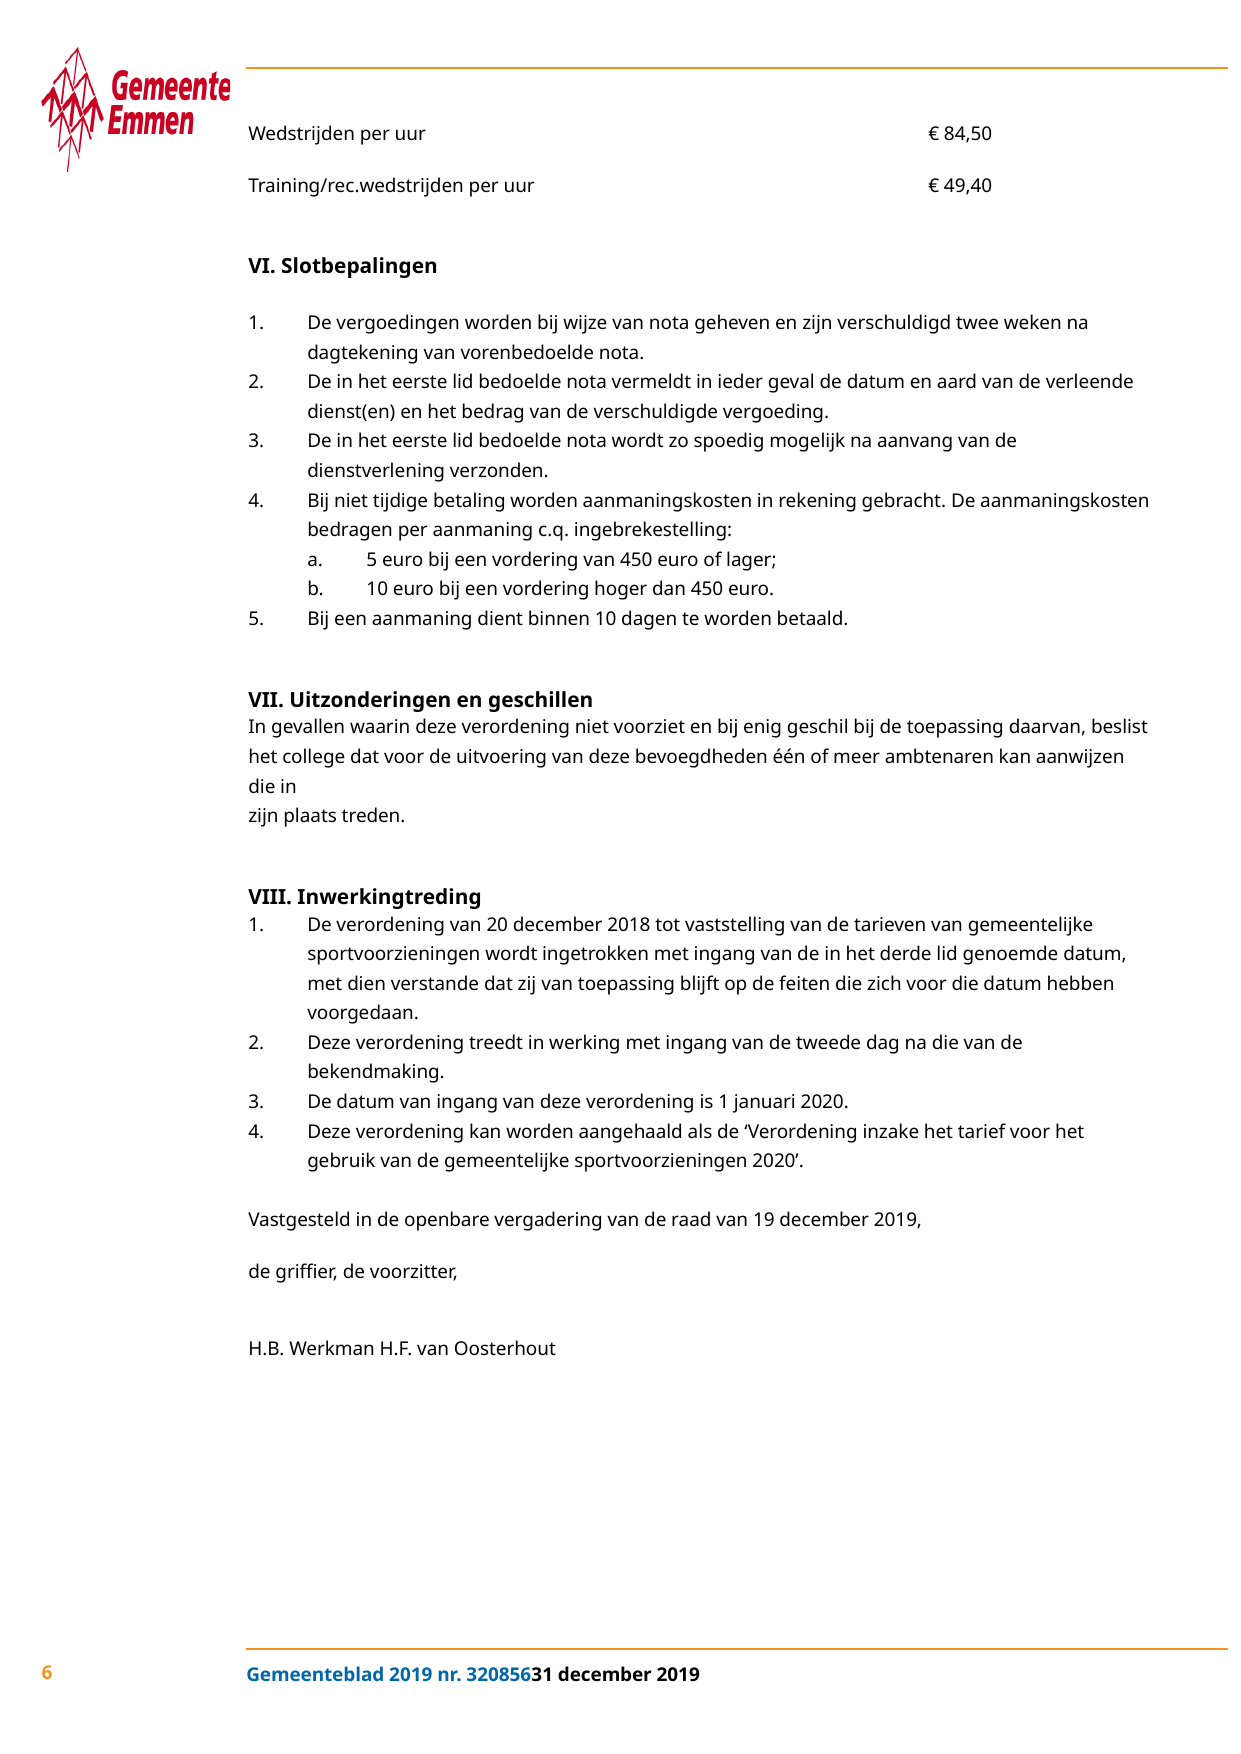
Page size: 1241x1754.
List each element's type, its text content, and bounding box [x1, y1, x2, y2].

text Vastgesteld in de openbare vergadering van de raad van 19 december 2019, [248, 1207, 1152, 1232]
list De datum van ingang van deze verordening is 1 januari 2020. [248, 1088, 1152, 1114]
list De in het eerste lid bedoelde nota wordt zo spoedig mogelijk na aanvang van de dienstverlening verzonden. [248, 428, 1152, 483]
list De verordening van 20 december 2018 tot vaststelling van de tarieven van gemeentelijke sportvoorzieningen wordt ingetrokken met ingang van de in het derde lid genoemde datum, met dien verstande dat zij van toepassing blijft op de feiten die zich voor die datum hebben voorgedaan. [248, 911, 1152, 1025]
list Deze verordening treedt in werking met ingang van de tweede dag na die van de bekendmaking. [248, 1029, 1152, 1084]
list Bij niet tijdige betaling worden aanmaningskosten in rekening gebracht. De aanmaningskosten bedragen per aanmaning c.q. ingebrekestelling: [248, 487, 1152, 542]
text VIII. Inwerkingtreding [248, 882, 1152, 911]
text In gevallen waarin deze verordening niet voorziet en bij enig geschil bij de toepassing daarvan, beslist het college dat voor de uitvoering van deze bevoegdheden één of meer ambtenaren kan aanwijzen die in [248, 714, 1152, 798]
text VI. Slotbepalingen [248, 251, 1152, 280]
table_cell [928, 95, 1152, 121]
list De in het eerste lid bedoelde nota vermeldt in ieder geval de datum en aard van de verleende dienst(en) en het bedrag van de verschuldigde vergoeding. [248, 368, 1152, 424]
table_cell Training/rec.wedstrijden per uur [248, 172, 928, 198]
table_cell € 84,50 [928, 121, 1152, 146]
table_cell Wedstrijden per uur [248, 121, 928, 146]
text VII. Uitzonderingen en geschillen [248, 685, 1152, 714]
list De vergoedingen worden bij wijze van nota geheven en zijn verschuldigd twee weken na dagtekening van vorenbedoelde nota. [248, 309, 1152, 365]
list Deze verordening kan worden aangehaald als de ‘Verordening inzake het tarief voor het gebruik van de gemeentelijke sportvoorzieningen 2020’. [248, 1118, 1152, 1173]
table_cell [248, 146, 928, 172]
list 5 euro bij een vordering van 450 euro of lager; [307, 546, 1152, 572]
table_cell [928, 146, 1152, 172]
table_cell [248, 95, 928, 121]
text H.B. Werkman H.F. van Oosterhout [248, 1335, 1152, 1361]
table_cell € 49,40 [928, 172, 1152, 198]
list Bij een aanmaning dient binnen 10 dagen te worden betaald. [248, 605, 1152, 631]
text de griffier, de voorzitter, [248, 1258, 1152, 1284]
text zijn plaats treden. [248, 802, 1152, 828]
list 10 euro bij een vordering hoger dan 450 euro. [307, 576, 1152, 601]
picture [41, 47, 231, 172]
